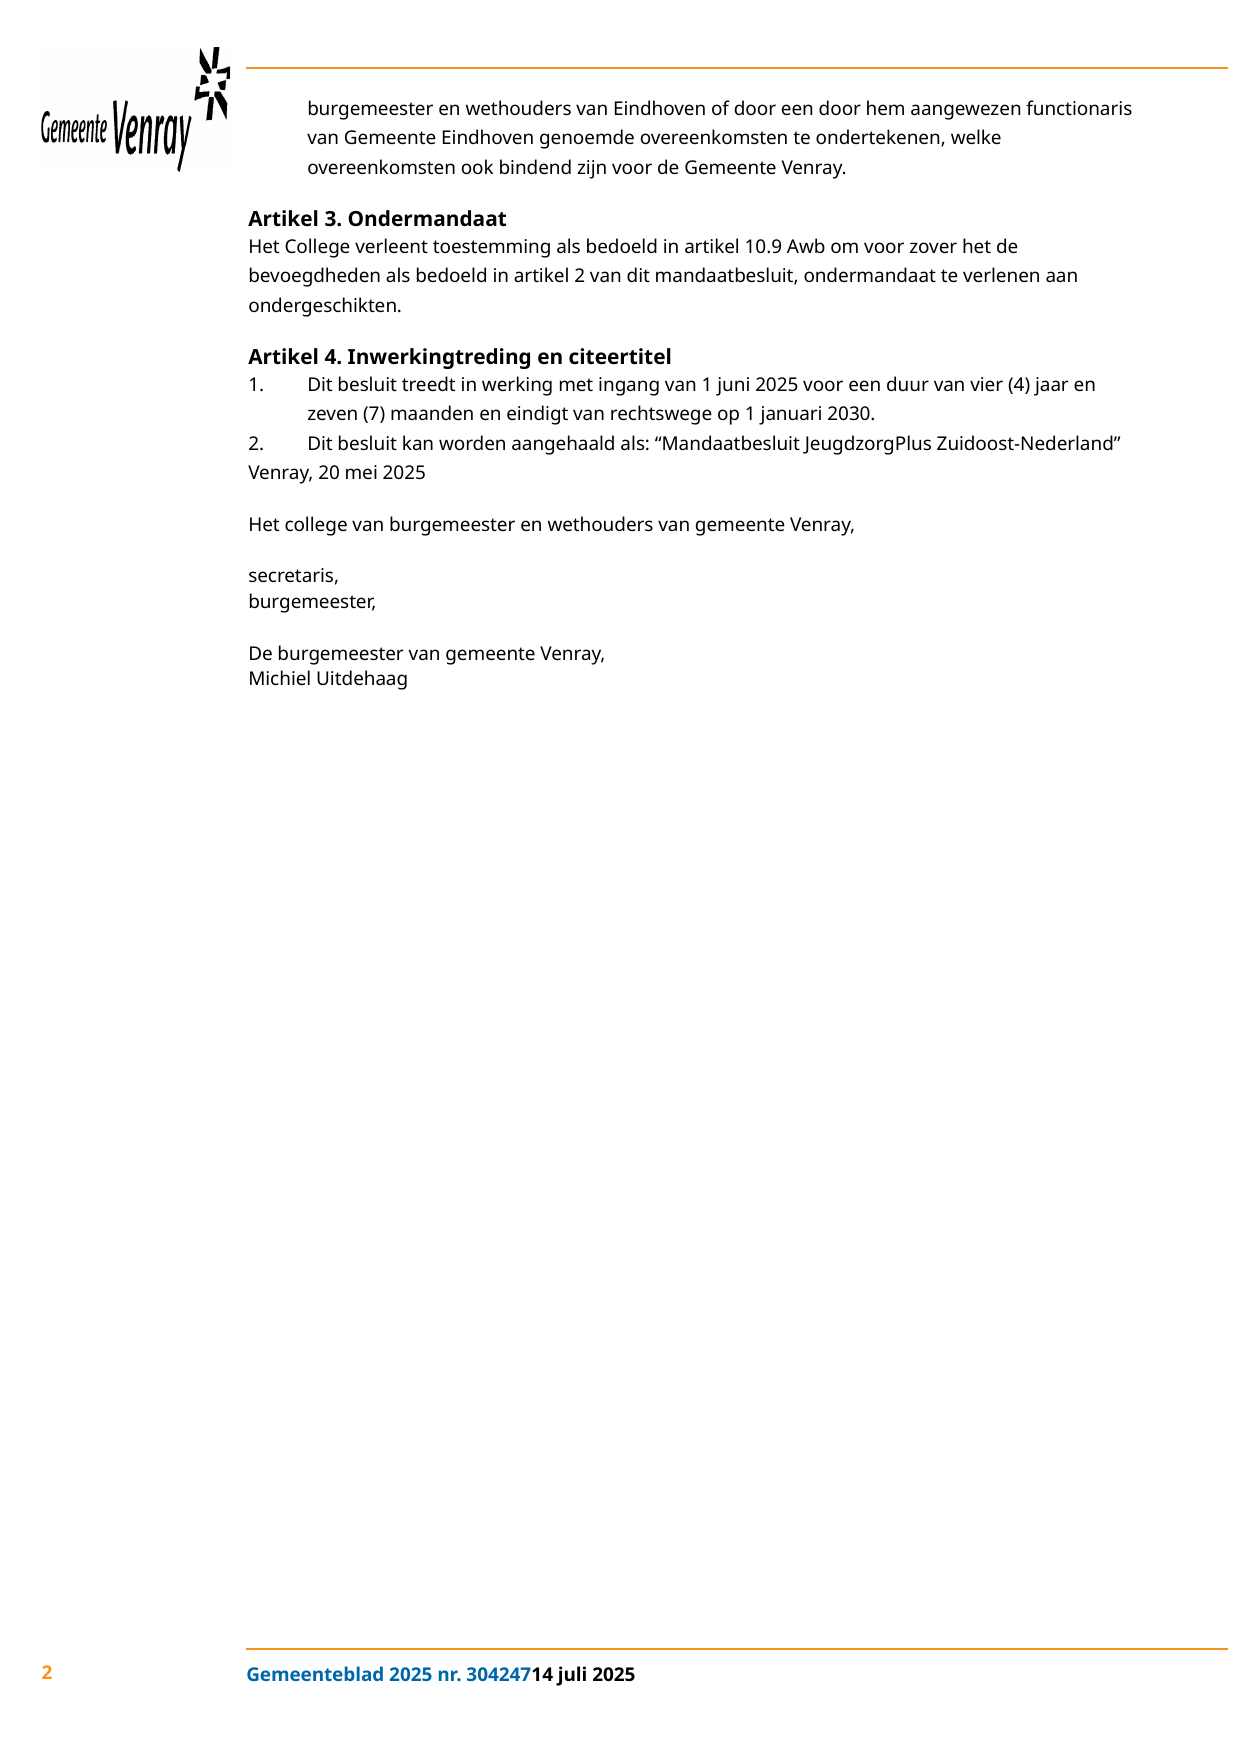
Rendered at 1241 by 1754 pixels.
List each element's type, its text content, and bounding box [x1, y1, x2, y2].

text Artikel 3. Ondermandaat [248, 204, 1152, 233]
text secretaris, [248, 562, 1152, 588]
text Het College verleent toestemming als bedoeld in artikel 10.9 Awb om voor zover het de bevoegdheden als bedoeld in artikel 2 van dit mandaatbesluit, ondermandaat te verlenen aan ondergeschikten. [248, 233, 1152, 318]
picture [41, 47, 231, 172]
text Artikel 4. Inwerkingtreding en citeertitel [248, 342, 1152, 371]
text burgemeester, [248, 588, 1152, 614]
list burgemeester en wethouders van Eindhoven of door een door hem aangewezen functionaris van Gemeente Eindhoven genoemde overeenkomsten te ondertekenen, welke overeenkomsten ook bindend zijn voor de Gemeente Venray. [248, 95, 1152, 180]
list Dit besluit treedt in werking met ingang van 1 juni 2025 voor een duur van vier (4) jaar en zeven (7) maanden en eindigt van rechtswege op 1 januari 2030. [248, 371, 1152, 426]
text Het college van burgemeester en wethouders van gemeente Venray, [248, 511, 1152, 537]
text Venray, 20 mei 2025 [248, 459, 1152, 485]
text De burgemeester van gemeente Venray, [248, 640, 1152, 665]
list Dit besluit kan worden aangehaald als: “Mandaatbesluit JeugdzorgPlus Zuidoost-Nederland” [248, 430, 1152, 456]
text Michiel Uitdehaag [248, 665, 1152, 691]
